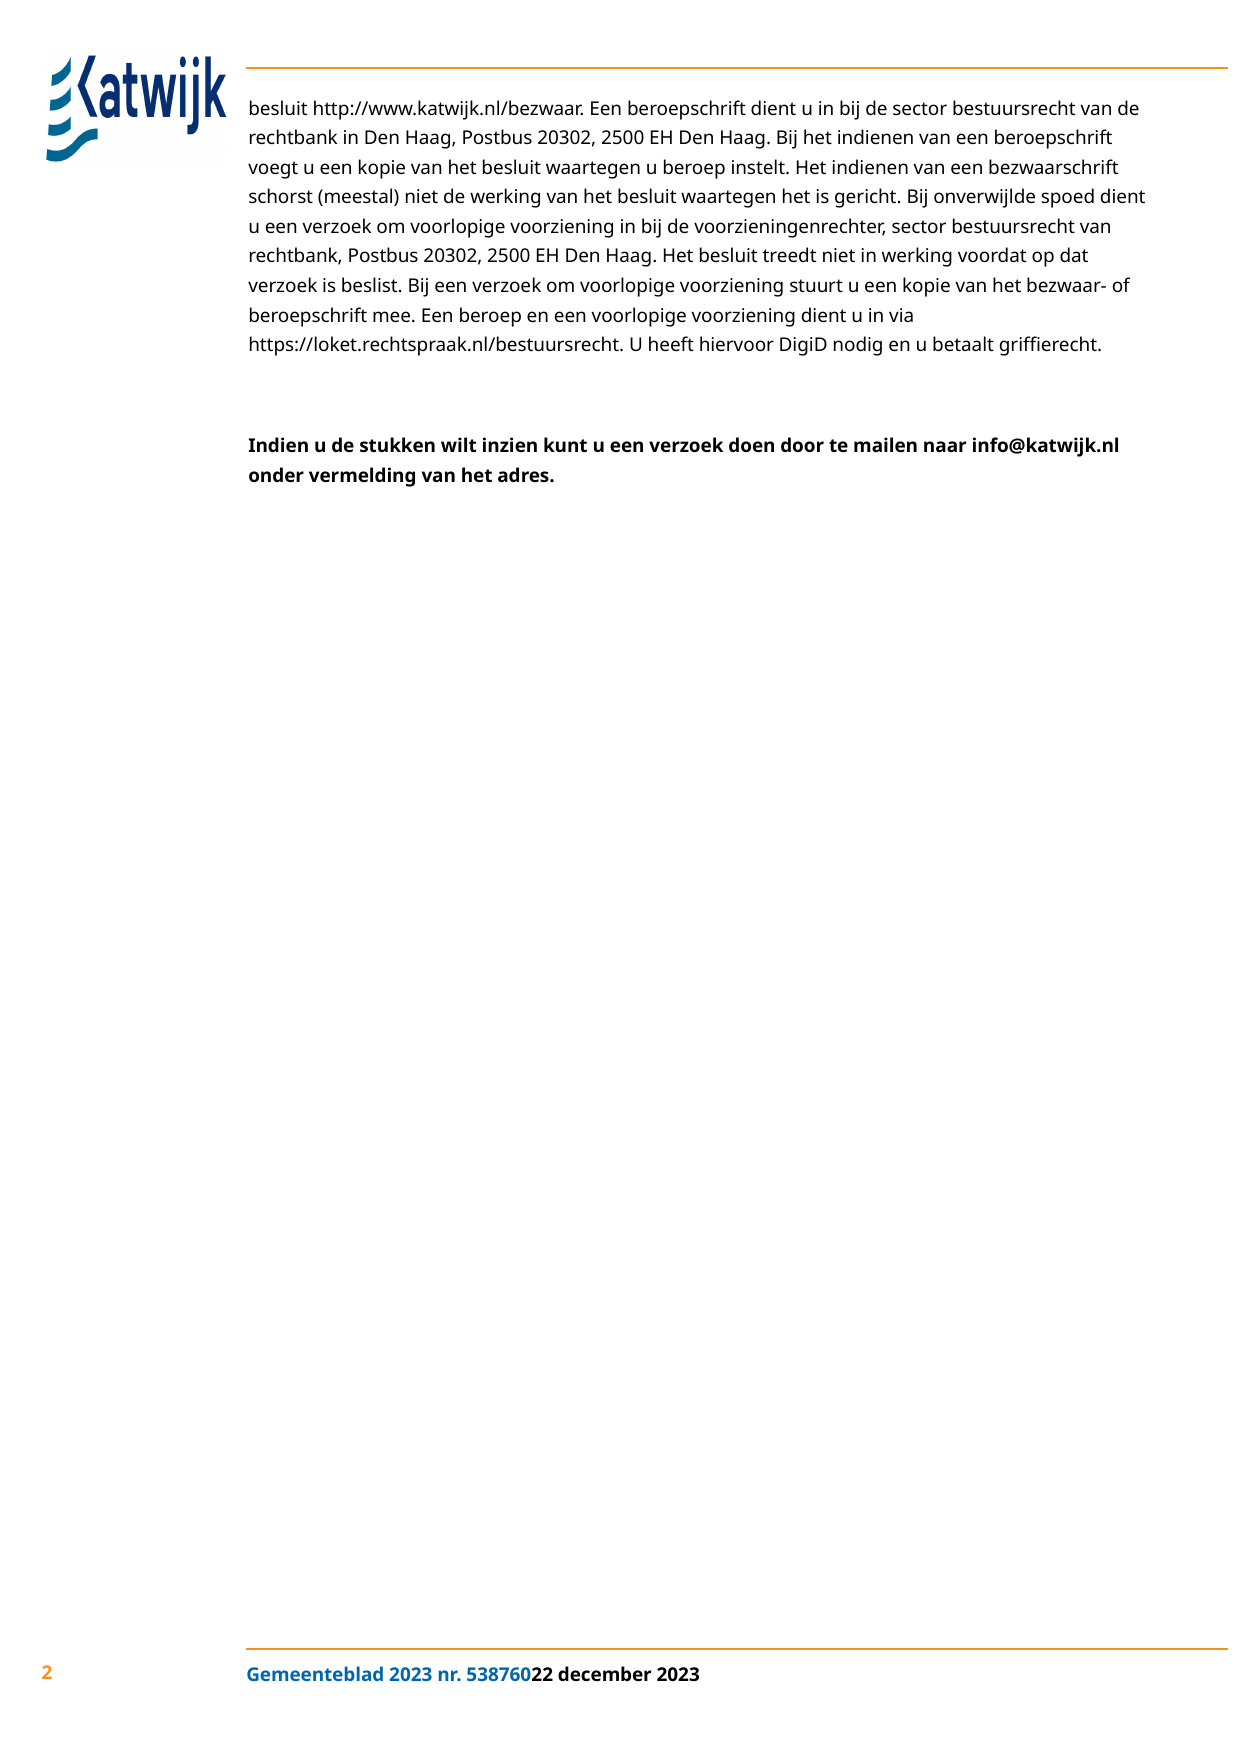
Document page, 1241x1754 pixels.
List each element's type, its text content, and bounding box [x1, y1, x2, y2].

picture [41, 47, 231, 172]
text besluit http://www.katwijk.nl/bezwaar. Een beroepschrift dient u in bij de sector bestuursrecht van de rechtbank in Den Haag, Postbus 20302, 2500 EH Den Haag. Bij het indienen van een beroepschrift voegt u een kopie van het besluit waartegen u beroep instelt. Het indienen van een bezwaarschrift schorst (meestal) niet de werking van het besluit waartegen het is gericht. Bij onverwijlde spoed dient u een verzoek om voorlopige voorziening in bij de voorzieningenrechter, sector bestuursrecht van rechtbank, Postbus 20302, 2500 EH Den Haag. Het besluit treedt niet in werking voordat op dat verzoek is beslist. Bij een verzoek om voorlopige voorziening stuurt u een kopie van het bezwaar- of beroepschrift mee. Een beroep en een voorlopige voorziening dient u in via https://loket.rechtspraak.nl/bestuursrecht. U heeft hiervoor DigiD nodig en u betaalt griffierecht. [248, 95, 1152, 357]
text Indien u de stukken wilt inzien kunt u een verzoek doen door te mailen naar info@katwijk.nl onder vermelding van het adres. [248, 432, 1152, 488]
